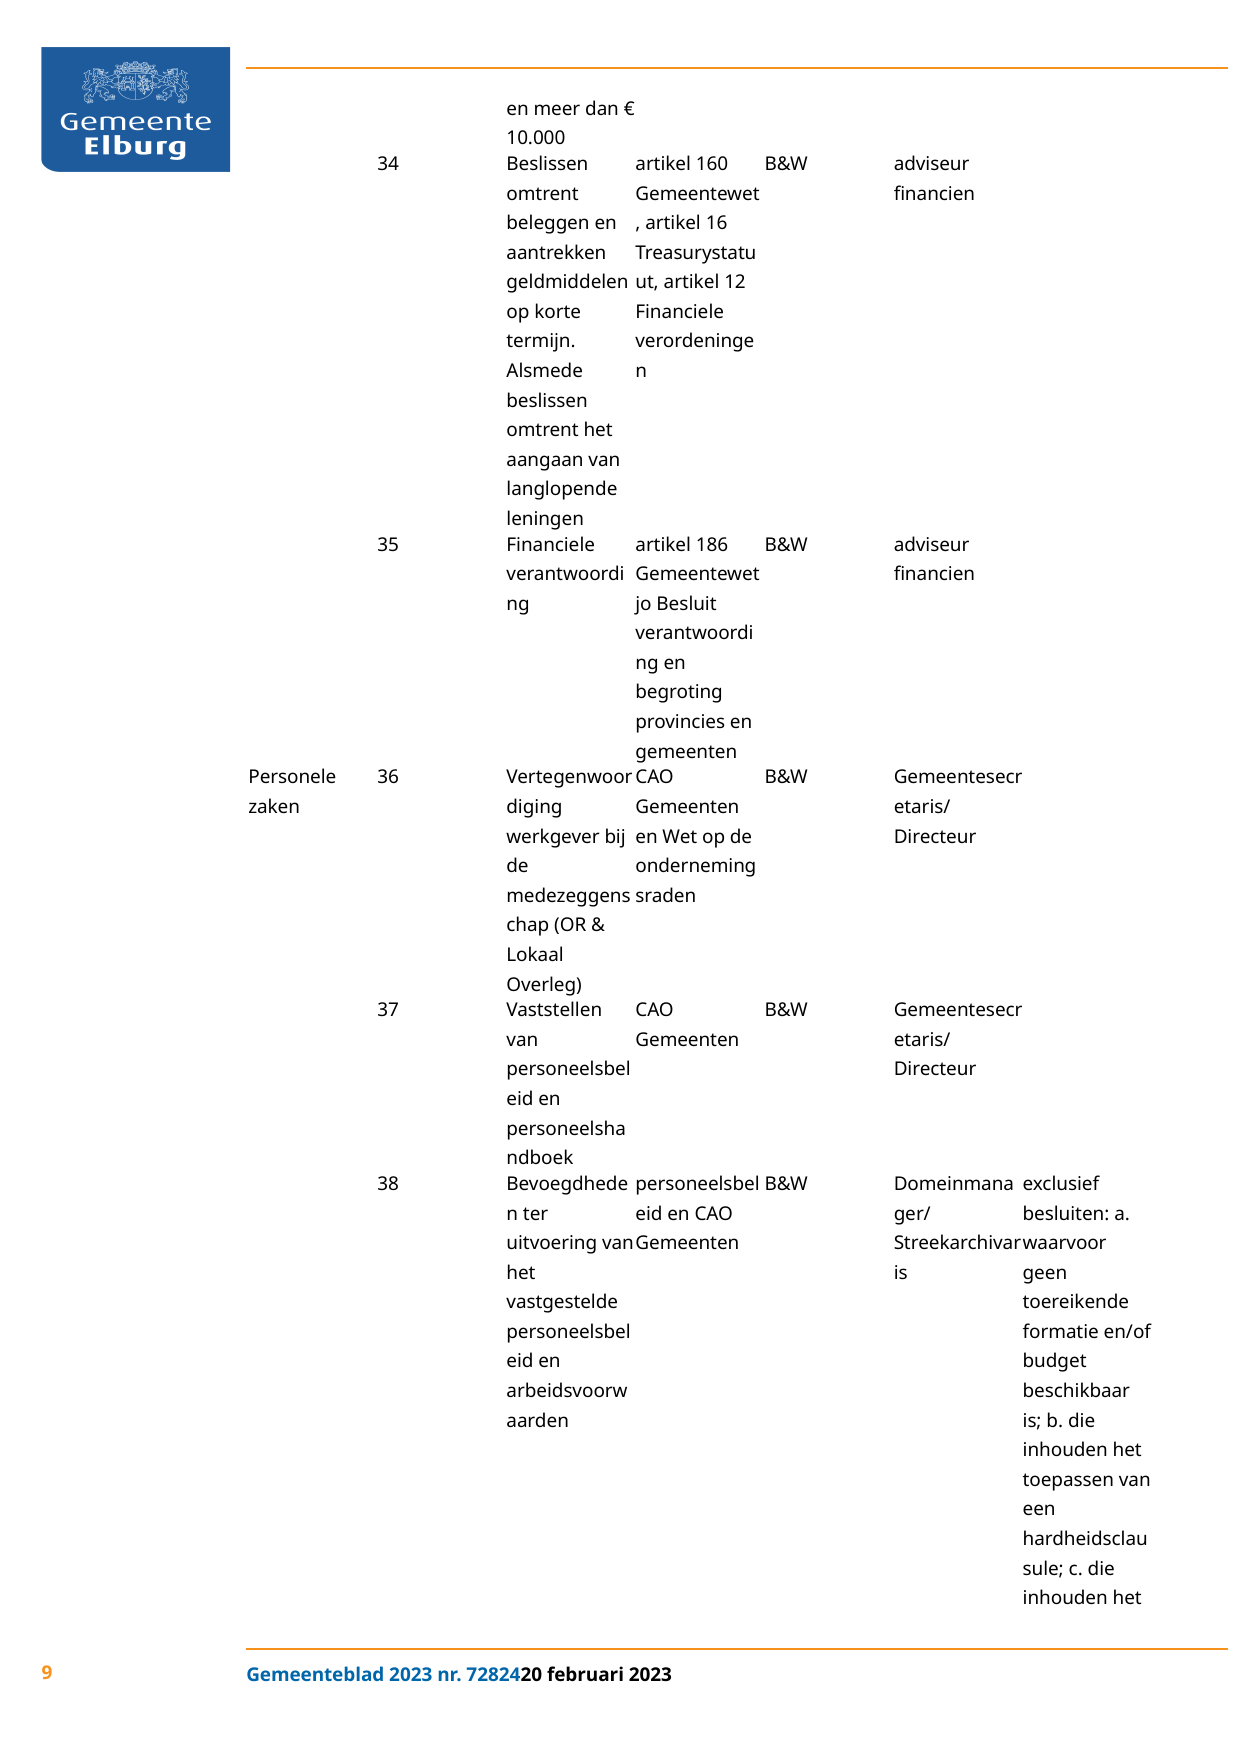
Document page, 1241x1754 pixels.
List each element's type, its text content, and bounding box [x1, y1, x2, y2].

table_cell [764, 95, 893, 150]
table_cell artikel 160 Gemeentewet, artikel 16 Treasurystatuut, artikel 12 Financiele verordeningen [635, 150, 764, 531]
table_cell en meer dan € 10.000 [506, 95, 635, 150]
table_cell Vaststellen van personeelsbeleid en personeelshandboek [506, 996, 635, 1170]
table_cell Gemeentesecretaris/ Directeur [894, 764, 1022, 996]
table_cell adviseur financien [894, 150, 1022, 531]
table_cell B&W [764, 531, 893, 764]
table_cell B&W [764, 764, 893, 996]
table_cell personeelsbeleid en CAO Gemeenten [635, 1170, 764, 1610]
table_cell [894, 95, 1022, 150]
table_cell 37 [377, 996, 506, 1170]
table_cell [1023, 764, 1152, 996]
table_cell CAO Gemeenten [635, 996, 764, 1170]
table_cell 34 [377, 150, 506, 531]
table_cell Domeinmanager/ Streekarchivaris [894, 1170, 1022, 1610]
table_cell B&W [764, 996, 893, 1170]
table_cell artikel 186 Gemeentewet jo Besluit verantwoording en begroting provincies en gemeenten [635, 531, 764, 764]
picture [41, 47, 231, 172]
table_cell [1023, 150, 1152, 531]
table_cell Vertegenwoordiging werkgever bij de medezeggenschap (OR & Lokaal Overleg) [506, 764, 635, 996]
table_cell B&W [764, 1170, 893, 1610]
table_cell [1023, 531, 1152, 764]
table_cell 36 [377, 764, 506, 996]
table_cell [1023, 95, 1152, 150]
table_cell Gemeentesecretaris/ Directeur [894, 996, 1022, 1170]
table_cell Financiele verantwoording [506, 531, 635, 764]
table_cell Personele zaken [248, 764, 377, 1610]
table_cell [635, 95, 764, 150]
table_cell [1023, 996, 1152, 1170]
table_cell Beslissen omtrent beleggen en aantrekken geldmiddelen op korte termijn. Alsmede beslissen omtrent het aangaan van langlopende leningen [506, 150, 635, 531]
table_cell [248, 95, 377, 764]
table_cell [377, 95, 506, 150]
table_cell adviseur financien [894, 531, 1022, 764]
table_cell Bevoegdheden ter uitvoering van het vastgestelde personeelsbeleid en arbeidsvoorwaarden [506, 1170, 635, 1610]
table_cell exclusief besluiten: a. waarvoor geen toereikende formatie en/of budget beschikbaar is; b. die inhouden het toepassen van een hardheidsclausule; c. die inhouden het [1023, 1170, 1152, 1610]
table_cell 38 [377, 1170, 506, 1610]
table_cell CAO Gemeenten en Wet op de ondernemingsraden [635, 764, 764, 996]
table_cell 35 [377, 531, 506, 764]
table_cell B&W [764, 150, 893, 531]
